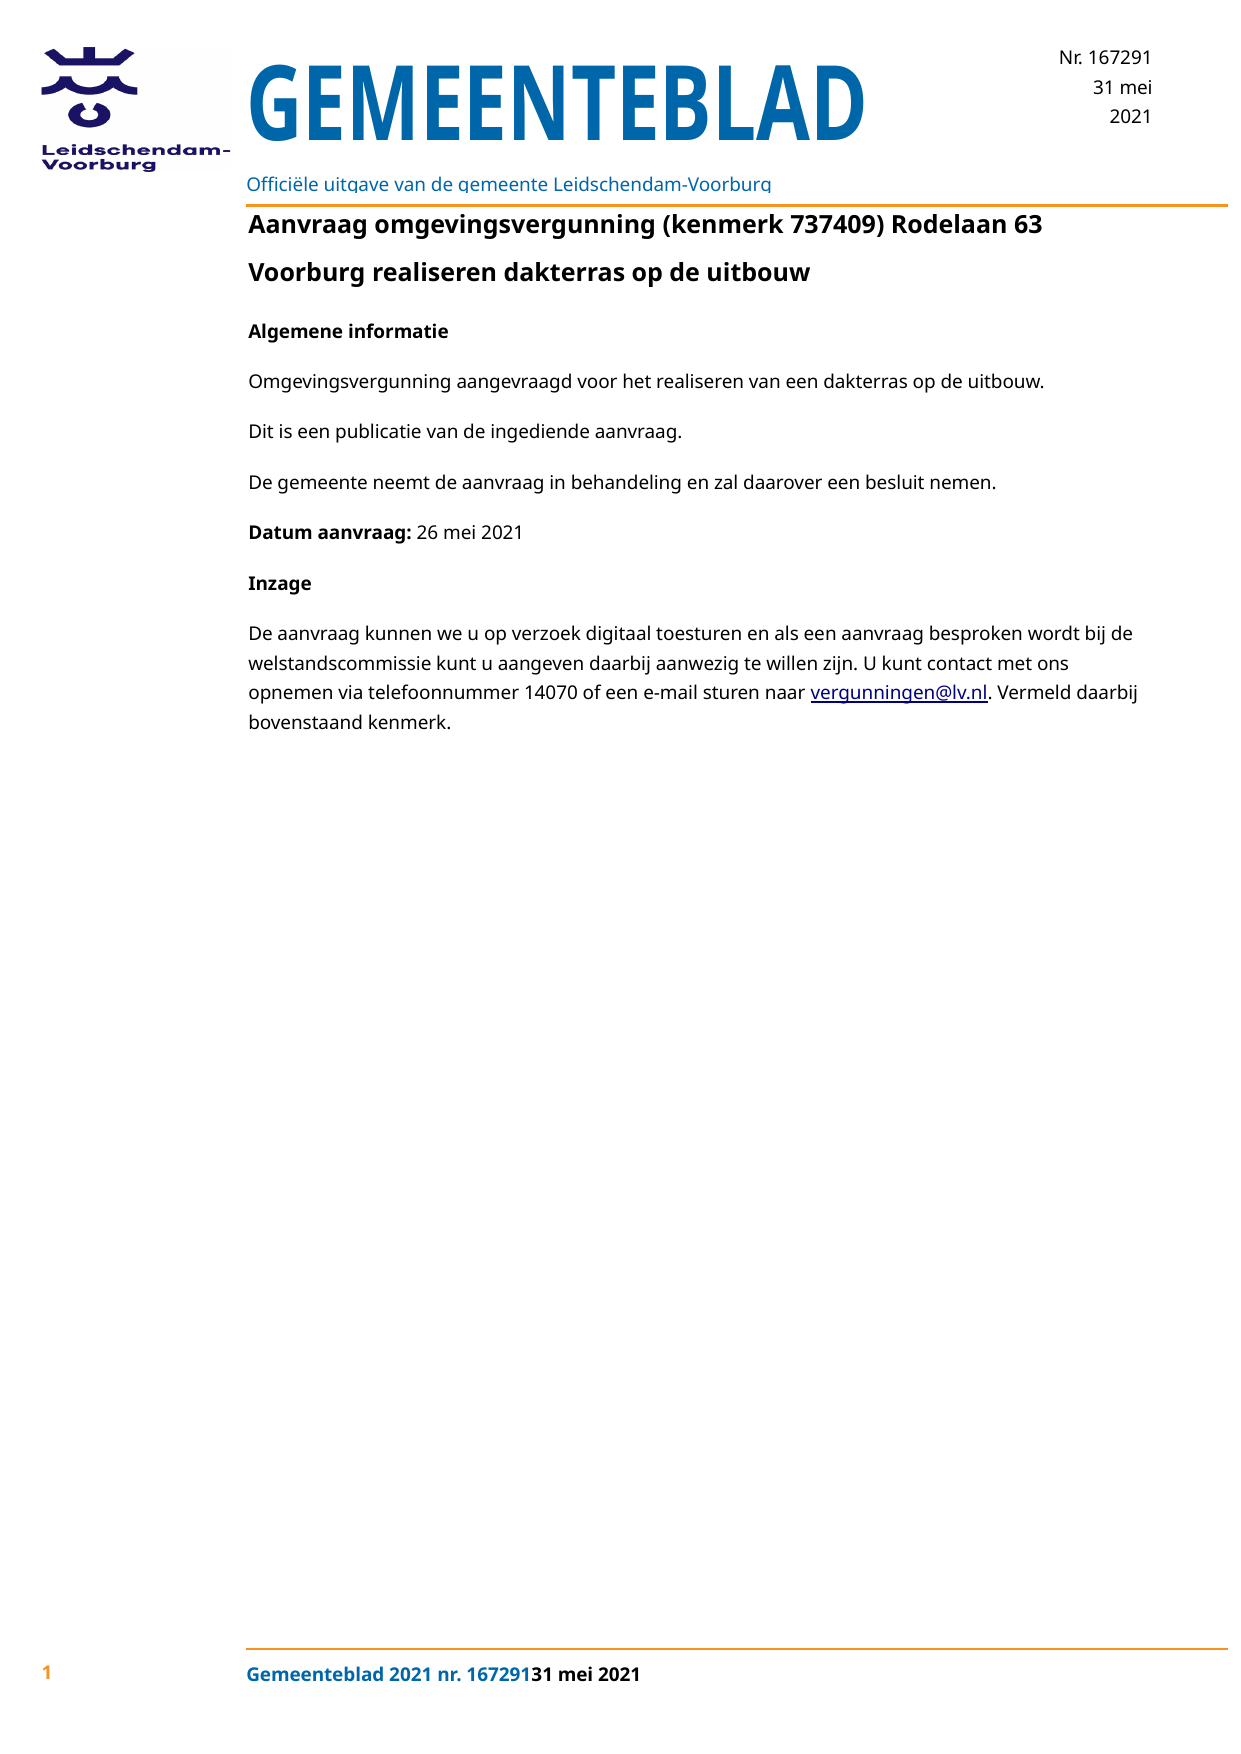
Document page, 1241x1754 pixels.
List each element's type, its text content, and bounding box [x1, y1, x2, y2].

text Datum aanvraag: 26 mei 2021 [248, 519, 1152, 545]
text Inzage [248, 570, 1152, 596]
text Dit is een publicatie van de ingediende aanvraag. [248, 419, 1152, 444]
text De aanvraag kunnen we u op verzoek digitaal toesturen en als een aanvraag besproken wordt bij de welstandscommissie kunt u aangeven daarbij aanwezig te willen zijn. U kunt contact met ons opnemen via telefoonnummer 14070 of een e-mail sturen naar vergunningen@lv.nl. Vermeld daarbij bovenstaand kenmerk. [248, 620, 1152, 735]
text Omgevingsvergunning aangevraagd voor het realiseren van een dakterras op de uitbouw. [248, 368, 1152, 394]
text De gemeente neemt de aanvraag in behandeling en zal daarover een besluit nemen. [248, 469, 1152, 495]
text Algemene informatie [248, 318, 1152, 344]
text Aanvraag omgevingsvergunning (kenmerk 737409) Rodelaan 63 Voorburg realiseren dakterras op de uitbouw [248, 207, 1152, 288]
picture [41, 47, 231, 172]
